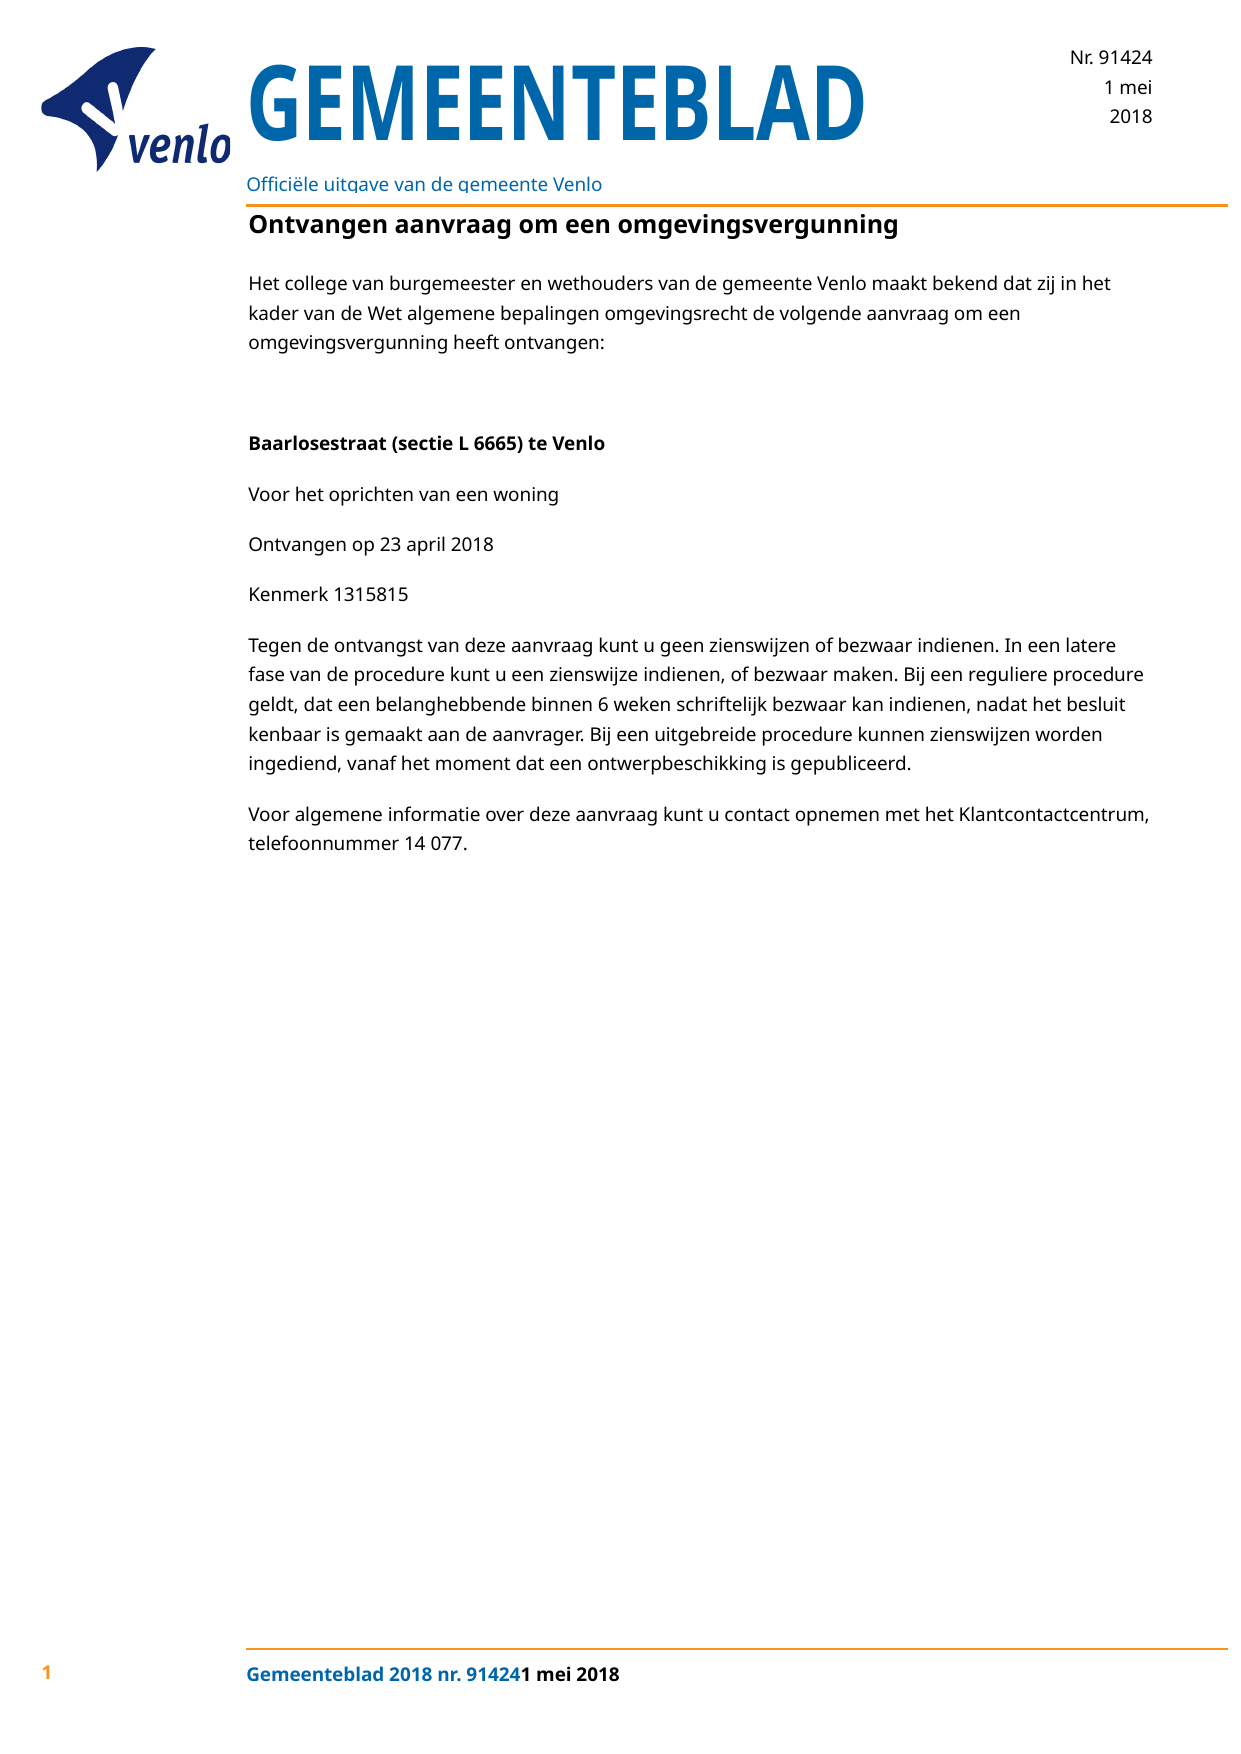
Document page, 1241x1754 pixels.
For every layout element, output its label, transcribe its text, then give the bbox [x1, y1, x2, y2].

text Kenmerk 1315815 [248, 582, 1152, 607]
text Voor het oprichten van een woning [248, 481, 1152, 506]
text Ontvangen op 23 april 2018 [248, 531, 1152, 557]
text Voor algemene informatie over deze aanvraag kunt u contact opnemen met het Klantcontactcentrum, telefoonnummer 14 077. [248, 801, 1152, 856]
text Ontvangen aanvraag om een omgevingsvergunning [248, 207, 1152, 241]
text Baarlosestraat (sectie L 6665) te Venlo [248, 430, 1152, 456]
picture [41, 47, 231, 172]
text Het college van burgemeester en wethouders van de gemeente Venlo maakt bekend dat zij in het kader van de Wet algemene bepalingen omgevingsrecht de volgende aanvraag om een omgevingsvergunning heeft ontvangen: [248, 270, 1152, 355]
text Tegen de ontvangst van deze aanvraag kunt u geen zienswijzen of bezwaar indienen. In een latere fase van de procedure kunt u een zienswijze indienen, of bezwaar maken. Bij een reguliere procedure geldt, dat een belanghebbende binnen 6 weken schriftelijk bezwaar kan indienen, nadat het besluit kenbaar is gemaakt aan de aanvrager. Bij een uitgebreide procedure kunnen zienswijzen worden ingediend, vanaf het moment dat een ontwerpbeschikking is gepubliceerd. [248, 632, 1152, 776]
